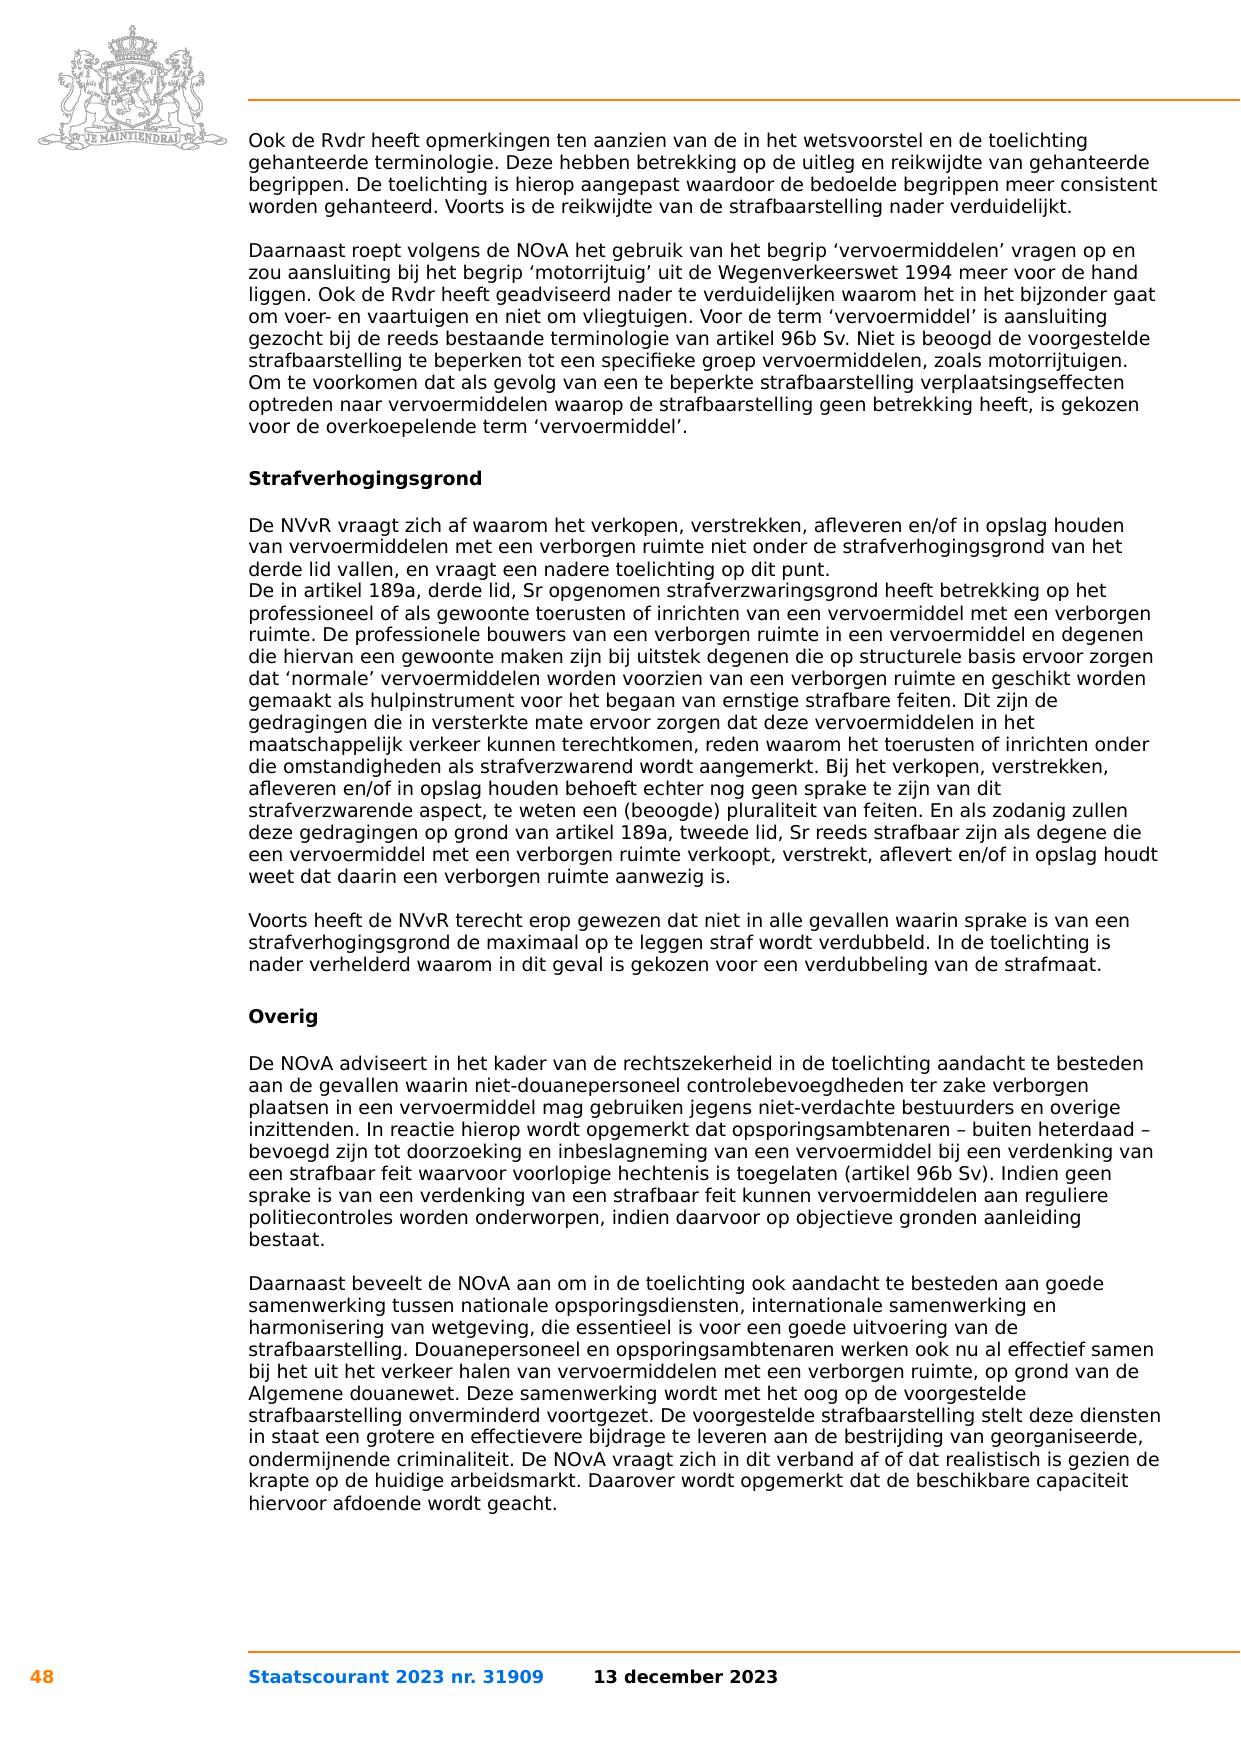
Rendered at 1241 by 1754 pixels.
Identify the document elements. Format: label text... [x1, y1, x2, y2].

text Daarnaast roept volgens de NOvA het gebruik van het begrip ‘vervoermiddelen’ vragen op en zou aansluiting bij het begrip ‘motorrijtuig’ uit de Wegenverkeerswet 1994 meer voor de hand liggen. Ook de Rvdr heeft geadviseerd nader te verduidelijken waarom het in het bijzonder gaat om voer- en vaartuigen en niet om vliegtuigen. Voor de term ‘vervoermiddel’ is aansluiting gezocht bij de reeds bestaande terminologie van artikel 96b Sv. Niet is beoogd de voorgestelde strafbaarstelling te beperken tot een specifieke groep vervoermiddelen, zoals motorrijtuigen. Om te voorkomen dat als gevolg van een te beperkte strafbaarstelling verplaatsingseffecten optreden naar vervoermiddelen waarop de strafbaarstelling geen betrekking heeft, is gekozen voor de overkoepelende term ‘vervoermiddel’. [248, 240, 1163, 437]
text Voorts heeft de NVvR terecht erop gewezen dat niet in alle gevallen waarin sprake is van een strafverhogingsgrond de maximaal op te leggen straf wordt verdubbeld. In de toelichting is nader verhelderd waarom in dit geval is gekozen voor een verdubbeling van de strafmaat. [248, 910, 1163, 976]
text De NVvR vraagt zich af waarom het verkopen, verstrekken, afleveren en/of in opslag houden van vervoermiddelen met een verborgen ruimte niet onder de strafverhogingsgrond van het derde lid vallen, en vraagt een nadere toelichting op dit punt. [248, 514, 1163, 580]
text De NOvA adviseert in het kader van de rechtszekerheid in de toelichting aandacht te besteden aan de gevallen waarin niet-douanepersoneel controlebevoegdheden ter zake verborgen plaatsen in een vervoermiddel mag gebruiken jegens niet-verdachte bestuurders en overige inzittenden. In reactie hierop wordt opgemerkt dat opsporingsambtenaren – buiten heterdaad – bevoegd zijn tot doorzoeking en inbeslagneming van een vervoermiddel bij een verdenking van een strafbaar feit waarvoor voorlopige hechtenis is toegelaten (artikel 96b Sv). Indien geen sprake is van een verdenking van een strafbaar feit kunnen vervoermiddelen aan reguliere politiecontroles worden onderworpen, indien daarvoor op objectieve gronden aanleiding bestaat. [248, 1053, 1163, 1251]
text Ook de Rvdr heeft opmerkingen ten aanzien van de in het wetsvoorstel en de toelichting gehanteerde terminologie. Deze hebben betrekking op de uitleg en reikwijdte van gehanteerde begrippen. De toelichting is hierop aangepast waardoor de bedoelde begrippen meer consistent worden gehanteerd. Voorts is de reikwijdte van de strafbaarstelling nader verduidelijkt. [248, 130, 1163, 218]
subtitle Strafverhogingsgrond [248, 467, 1163, 489]
subtitle Overig [248, 1006, 1163, 1028]
picture [38, 25, 227, 150]
text Daarnaast beveelt de NOvA aan om in de toelichting ook aandacht te besteden aan goede samenwerking tussen nationale opsporingsdiensten, internationale samenwerking en harmonisering van wetgeving, die essentieel is voor een goede uitvoering van de strafbaarstelling. Douanepersoneel en opsporingsambtenaren werken ook nu al effectief samen bij het uit het verkeer halen van vervoermiddelen met een verborgen ruimte, op grond van de Algemene douanewet. Deze samenwerking wordt met het oog op de voorgestelde strafbaarstelling onverminderd voortgezet. De voorgestelde strafbaarstelling stelt deze diensten in staat een grotere en effectievere bijdrage te leveren aan de bestrijding van georganiseerde, ondermijnende criminaliteit. De NOvA vraagt zich in dit verband af of dat realistisch is gezien de krapte op de huidige arbeidsmarkt. Daarover wordt opgemerkt dat de beschikbare capaciteit hiervoor afdoende wordt geacht. [248, 1273, 1163, 1514]
text De in artikel 189a, derde lid, Sr opgenomen strafverzwaringsgrond heeft betrekking op het professioneel of als gewoonte toerusten of inrichten van een vervoermiddel met een verborgen ruimte. De professionele bouwers van een verborgen ruimte in een vervoermiddel en degenen die hiervan een gewoonte maken zijn bij uitstek degenen die op structurele basis ervoor zorgen dat ‘normale’ vervoermiddelen worden voorzien van een verborgen ruimte en geschikt worden gemaakt als hulpinstrument voor het begaan van ernstige strafbare feiten. Dit zijn de gedragingen die in versterkte mate ervoor zorgen dat deze vervoermiddelen in het maatschappelijk verkeer kunnen terechtkomen, reden waarom het toerusten of inrichten onder die omstandigheden als strafverzwarend wordt aangemerkt. Bij het verkopen, verstrekken, afleveren en/of in opslag houden behoeft echter nog geen sprake te zijn van dit strafverzwarende aspect, te weten een (beoogde) pluraliteit van feiten. En als zodanig zullen deze gedragingen op grond van artikel 189a, tweede lid, Sr reeds strafbaar zijn als degene die een vervoermiddel met een verborgen ruimte verkoopt, verstrekt, aflevert en/of in opslag houdt weet dat daarin een verborgen ruimte aanwezig is. [248, 580, 1163, 888]
